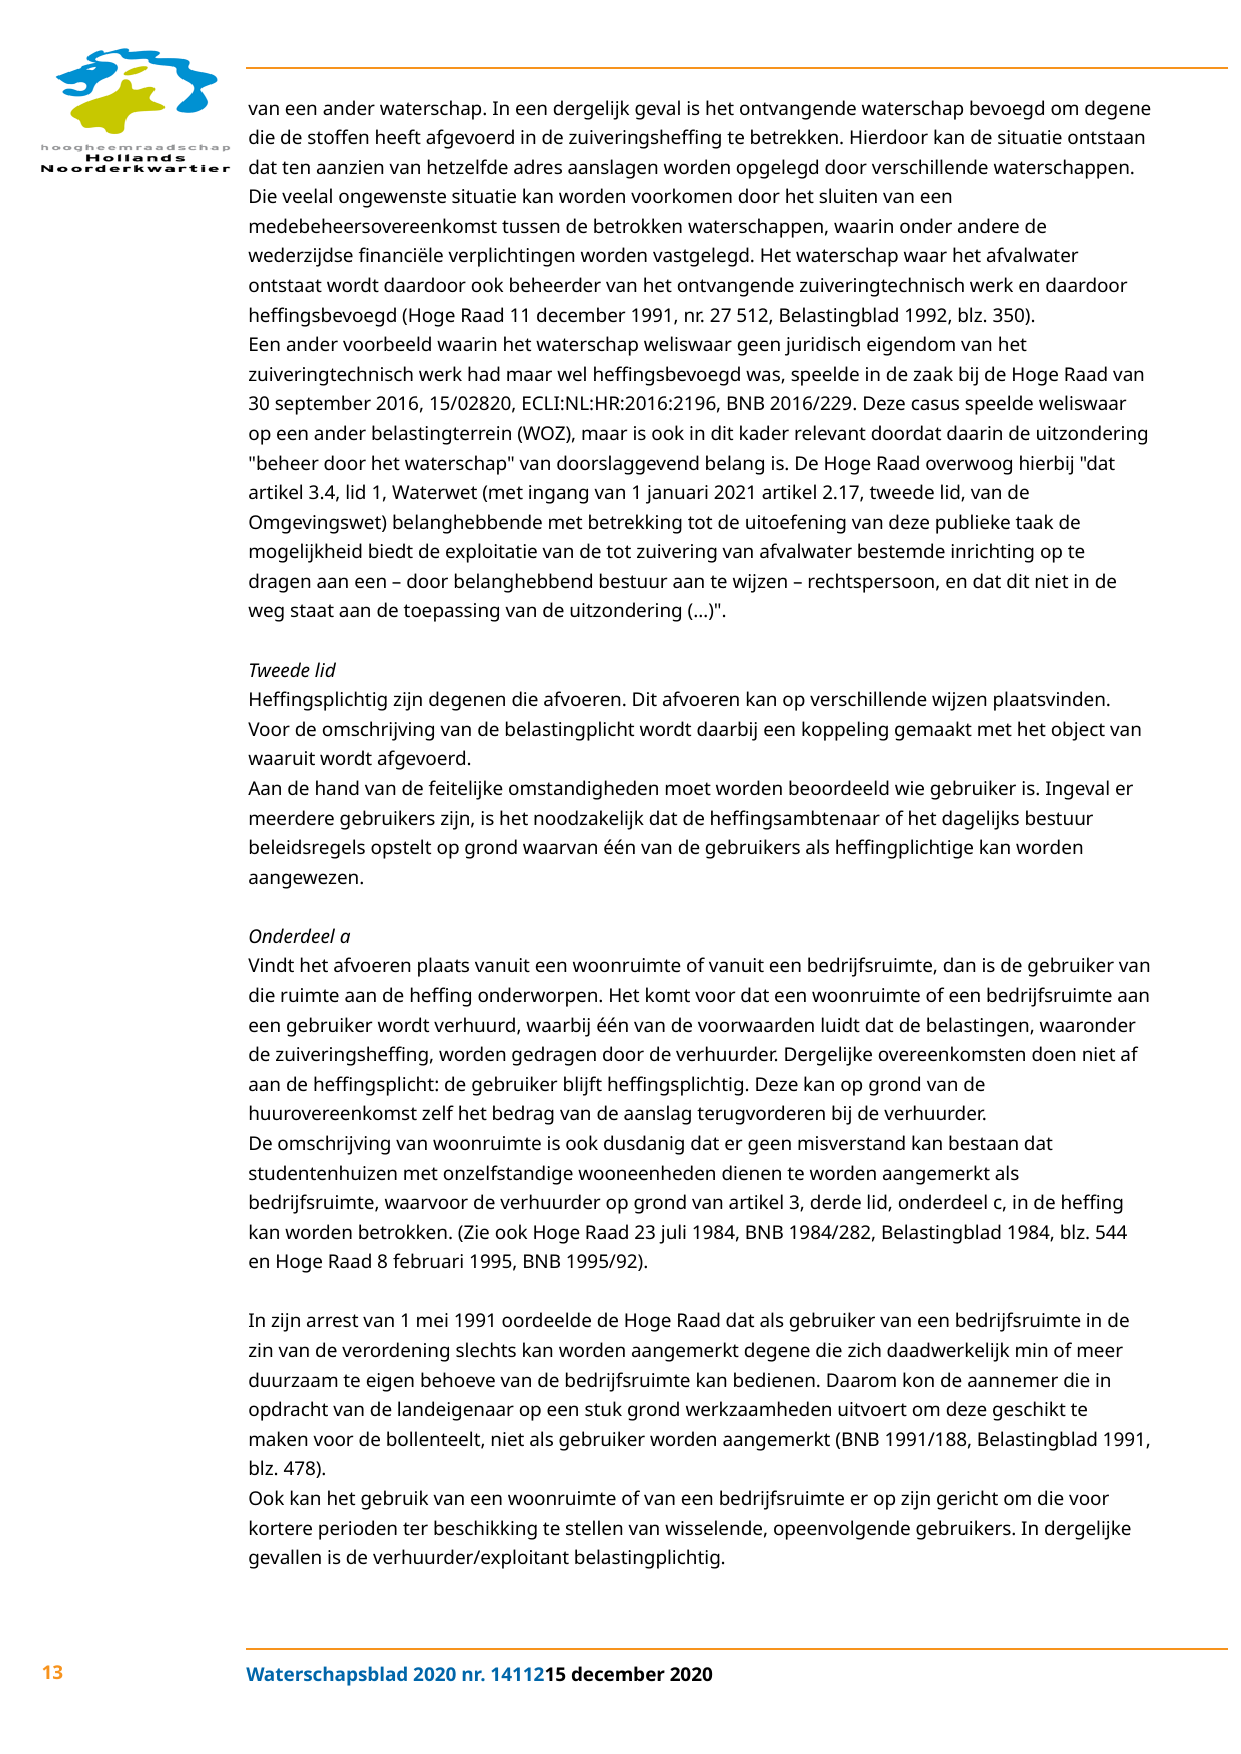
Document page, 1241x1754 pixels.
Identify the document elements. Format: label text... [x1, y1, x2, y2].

text Een ander voorbeeld waarin het waterschap weliswaar geen juridisch eigendom van het zuiveringtechnisch werk had maar wel heffingsbevoegd was, speelde in de zaak bij de Hoge Raad van 30 september 2016, 15/02820, ECLI:NL:HR:2016:2196, BNB 2016/229. Deze casus speelde weliswaar op een ander belastingterrein (WOZ), maar is ook in dit kader relevant doordat daarin de uitzondering "beheer door het waterschap" van doorslaggevend belang is. De Hoge Raad overwoog hierbij "dat artikel 3.4, lid 1, Waterwet (met ingang van 1 januari 2021 artikel 2.17, tweede lid, van de Omgevingswet) belanghebbende met betrekking tot de uitoefening van deze publieke taak de mogelijkheid biedt de exploitatie van de tot zuivering van afvalwater bestemde inrichting op te dragen aan een – door belanghebbend bestuur aan te wijzen – rechtspersoon, en dat dit niet in de weg staat aan de toepassing van de uitzondering (…)". [248, 331, 1152, 623]
text Heffingsplichtig zijn degenen die afvoeren. Dit afvoeren kan op verschillende wijzen plaatsvinden. Voor de omschrijving van de belastingplicht wordt daarbij een koppeling gemaakt met het object van waaruit wordt afgevoerd. [248, 686, 1152, 771]
text Vindt het afvoeren plaats vanuit een woonruimte of vanuit een bedrijfsruimte, dan is de gebruiker van die ruimte aan de heffing onderworpen. Het komt voor dat een woonruimte of een bedrijfsruimte aan een gebruiker wordt verhuurd, waarbij één van de voorwaarden luidt dat de belastingen, waaronder de zuiveringsheffing, worden gedragen door de verhuurder. Dergelijke overeenkomsten doen niet af aan de heffingsplicht: de gebruiker blijft heffingsplichtig. Deze kan op grond van de huurovereenkomst zelf het bedrag van de aanslag terugvorderen bij de verhuurder. [248, 953, 1152, 1126]
text Ook kan het gebruik van een woonruimte of van een bedrijfsruimte er op zijn gericht om die voor kortere perioden ter beschikking te stellen van wisselende, opeenvolgende gebruikers. In dergelijke gevallen is de verhuurder/exploitant belastingplichtig. [248, 1485, 1152, 1570]
text De omschrijving van woonruimte is ook dusdanig dat er geen misverstand kan bestaan dat studentenhuizen met onzelfstandige wooneenheden dienen te worden aangemerkt als bedrijfsruimte, waarvoor de verhuurder op grond van artikel 3, derde lid, onderdeel c, in de heffing kan worden betrokken. (Zie ook Hoge Raad 23 juli 1984, BNB 1984/282, Belastingblad 1984, blz. 544 en Hoge Raad 8 februari 1995, BNB 1995/92). [248, 1130, 1152, 1274]
text In zijn arrest van 1 mei 1991 oordeelde de Hoge Raad dat als gebruiker van een bedrijfsruimte in de zin van de verordening slechts kan worden aangemerkt degene die zich daadwerkelijk min of meer duurzaam te eigen behoeve van de bedrijfsruimte kan bedienen. Daarom kon de aannemer die in opdracht van de landeigenaar op een stuk grond werkzaamheden uitvoert om deze geschikt te maken voor de bollenteelt, niet als gebruiker worden aangemerkt (BNB 1991/188, Belastingblad 1991, blz. 478). [248, 1308, 1152, 1481]
picture [41, 47, 231, 172]
text Tweede lid [248, 657, 1152, 683]
text Onderdeel a [248, 923, 1152, 949]
text van een ander waterschap. In een dergelijk geval is het ontvangende waterschap bevoegd om degene die de stoffen heeft afgevoerd in de zuiveringsheffing te betrekken. Hierdoor kan de situatie ontstaan dat ten aanzien van hetzelfde adres aanslagen worden opgelegd door verschillende waterschappen. Die veelal ongewenste situatie kan worden voorkomen door het sluiten van een medebeheersovereenkomst tussen de betrokken waterschappen, waarin onder andere de wederzijdse financiële verplichtingen worden vastgelegd. Het waterschap waar het afvalwater ontstaat wordt daardoor ook beheerder van het ontvangende zuiveringtechnisch werk en daardoor heffingsbevoegd (Hoge Raad 11 december 1991, nr. 27 512, Belastingblad 1992, blz. 350). [248, 95, 1152, 328]
text Aan de hand van de feitelijke omstandigheden moet worden beoordeeld wie gebruiker is. Ingeval er meerdere gebruikers zijn, is het noodzakelijk dat de heffingsambtenaar of het dagelijks bestuur beleidsregels opstelt op grond waarvan één van de gebruikers als heffingplichtige kan worden aangewezen. [248, 775, 1152, 890]
